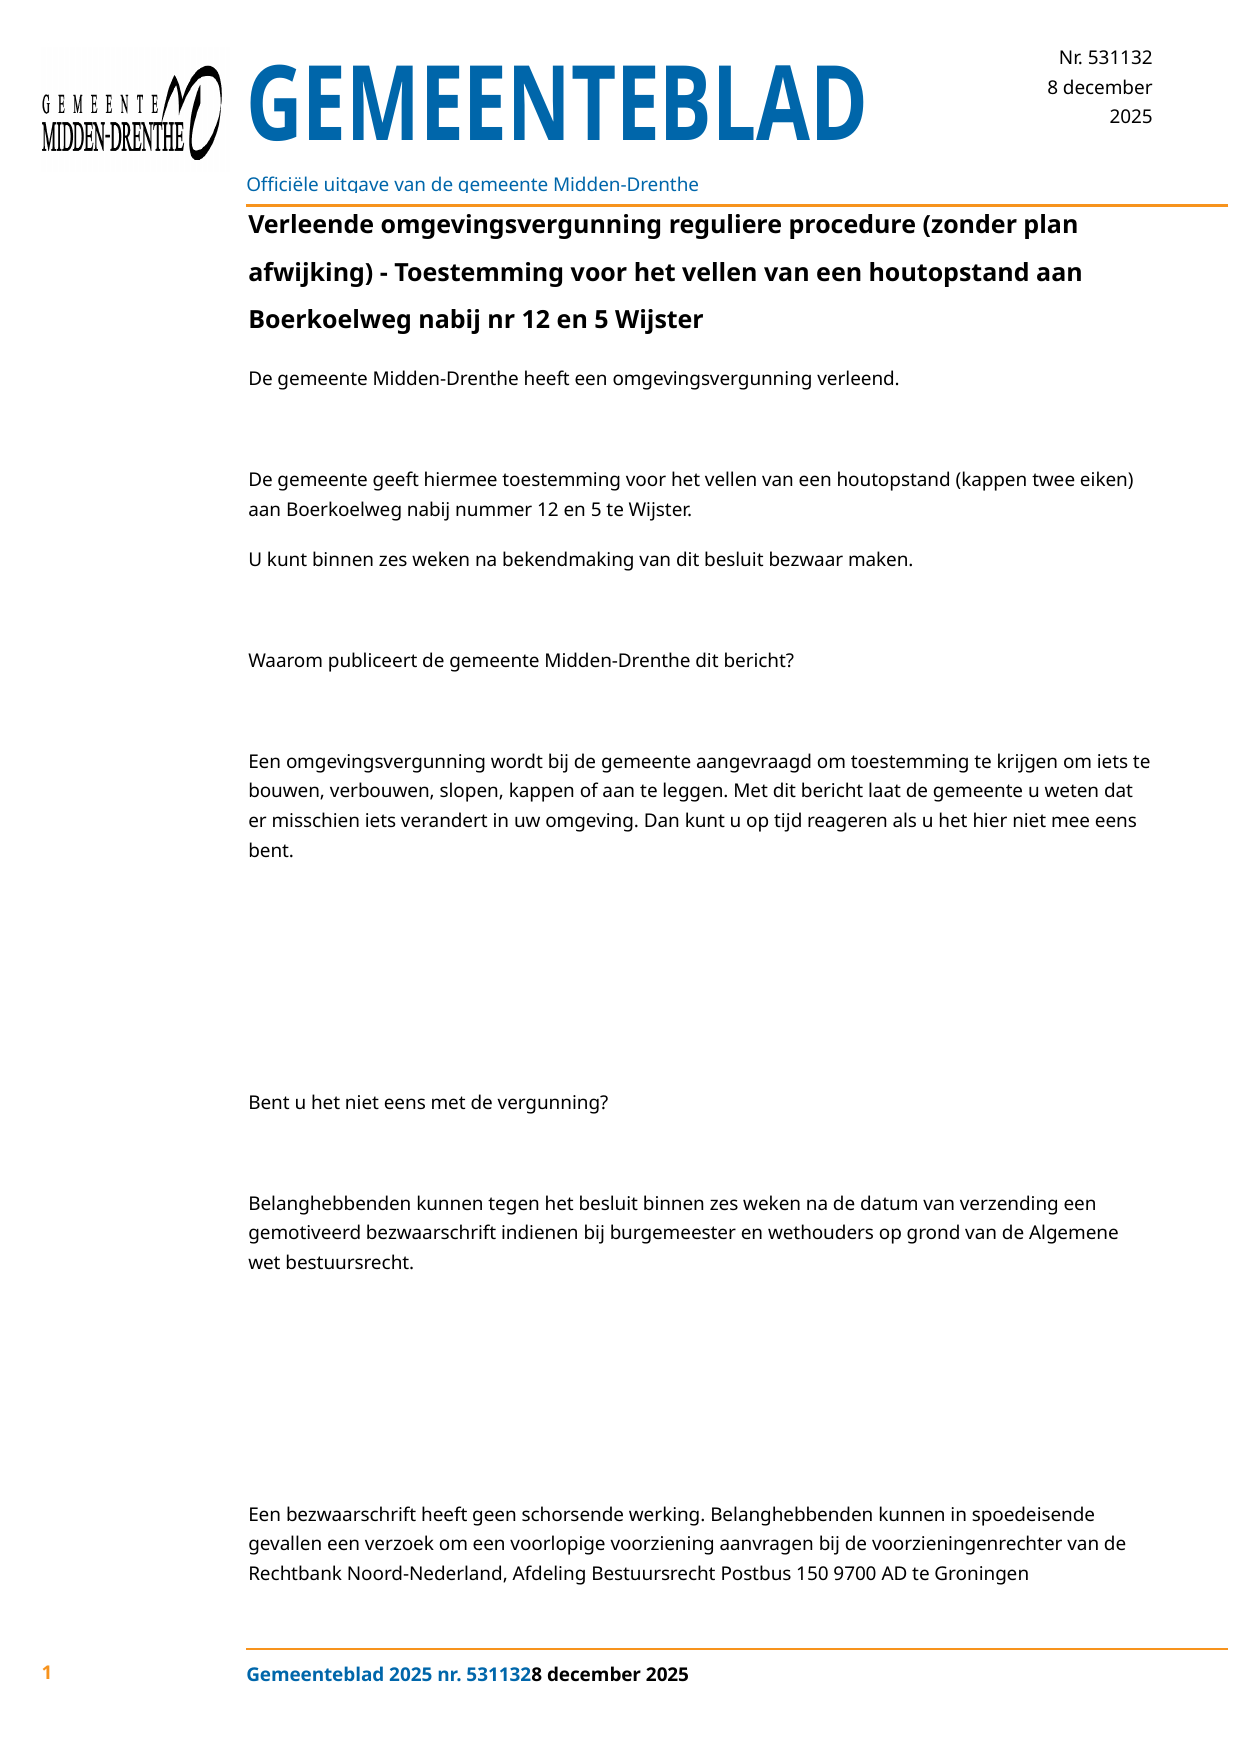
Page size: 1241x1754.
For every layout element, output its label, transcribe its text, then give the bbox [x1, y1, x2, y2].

text De gemeente Midden-Drenthe heeft een omgevingsvergunning verleend. [248, 366, 1152, 391]
text Verleende omgevingsvergunning reguliere procedure (zonder plan afwijking) - Toestemming voor het vellen van een houtopstand aan Boerkoelweg nabij nr 12 en 5 Wijster [248, 207, 1152, 336]
text Waarom publiceert de gemeente Midden-Drenthe dit bericht? [248, 647, 1152, 673]
text U kunt binnen zes weken na bekendmaking van dit besluit bezwaar maken. [248, 546, 1152, 572]
text De gemeente geeft hiermee toestemming voor het vellen van een houtopstand (kappen twee eiken) aan Boerkoelweg nabij nummer 12 en 5 te Wijster. [248, 466, 1152, 522]
picture [41, 47, 231, 172]
text Een bezwaarschrift heeft geen schorsende werking. Belanghebbenden kunnen in spoedeisende gevallen een verzoek om een voorlopige voorziening aanvragen bij de voorzieningenrechter van de Rechtbank Noord-Nederland, Afdeling Bestuursrecht Postbus 150 9700 AD te Groningen [248, 1501, 1152, 1586]
text Bent u het niet eens met de vergunning? [248, 1089, 1152, 1114]
text Belanghebbenden kunnen tegen het besluit binnen zes weken na de datum van verzending een gemotiveerd bezwaarschrift indienen bij burgemeester en wethouders op grond van de Algemene wet bestuursrecht. [248, 1190, 1152, 1274]
text Een omgevingsvergunning wordt bij de gemeente aangevraagd om toestemming te krijgen om iets te bouwen, verbouwen, slopen, kappen of aan te leggen. Met dit bericht laat de gemeente u weten dat er misschien iets verandert in uw omgeving. Dan kunt u op tijd reageren als u het hier niet mee eens bent. [248, 748, 1152, 862]
